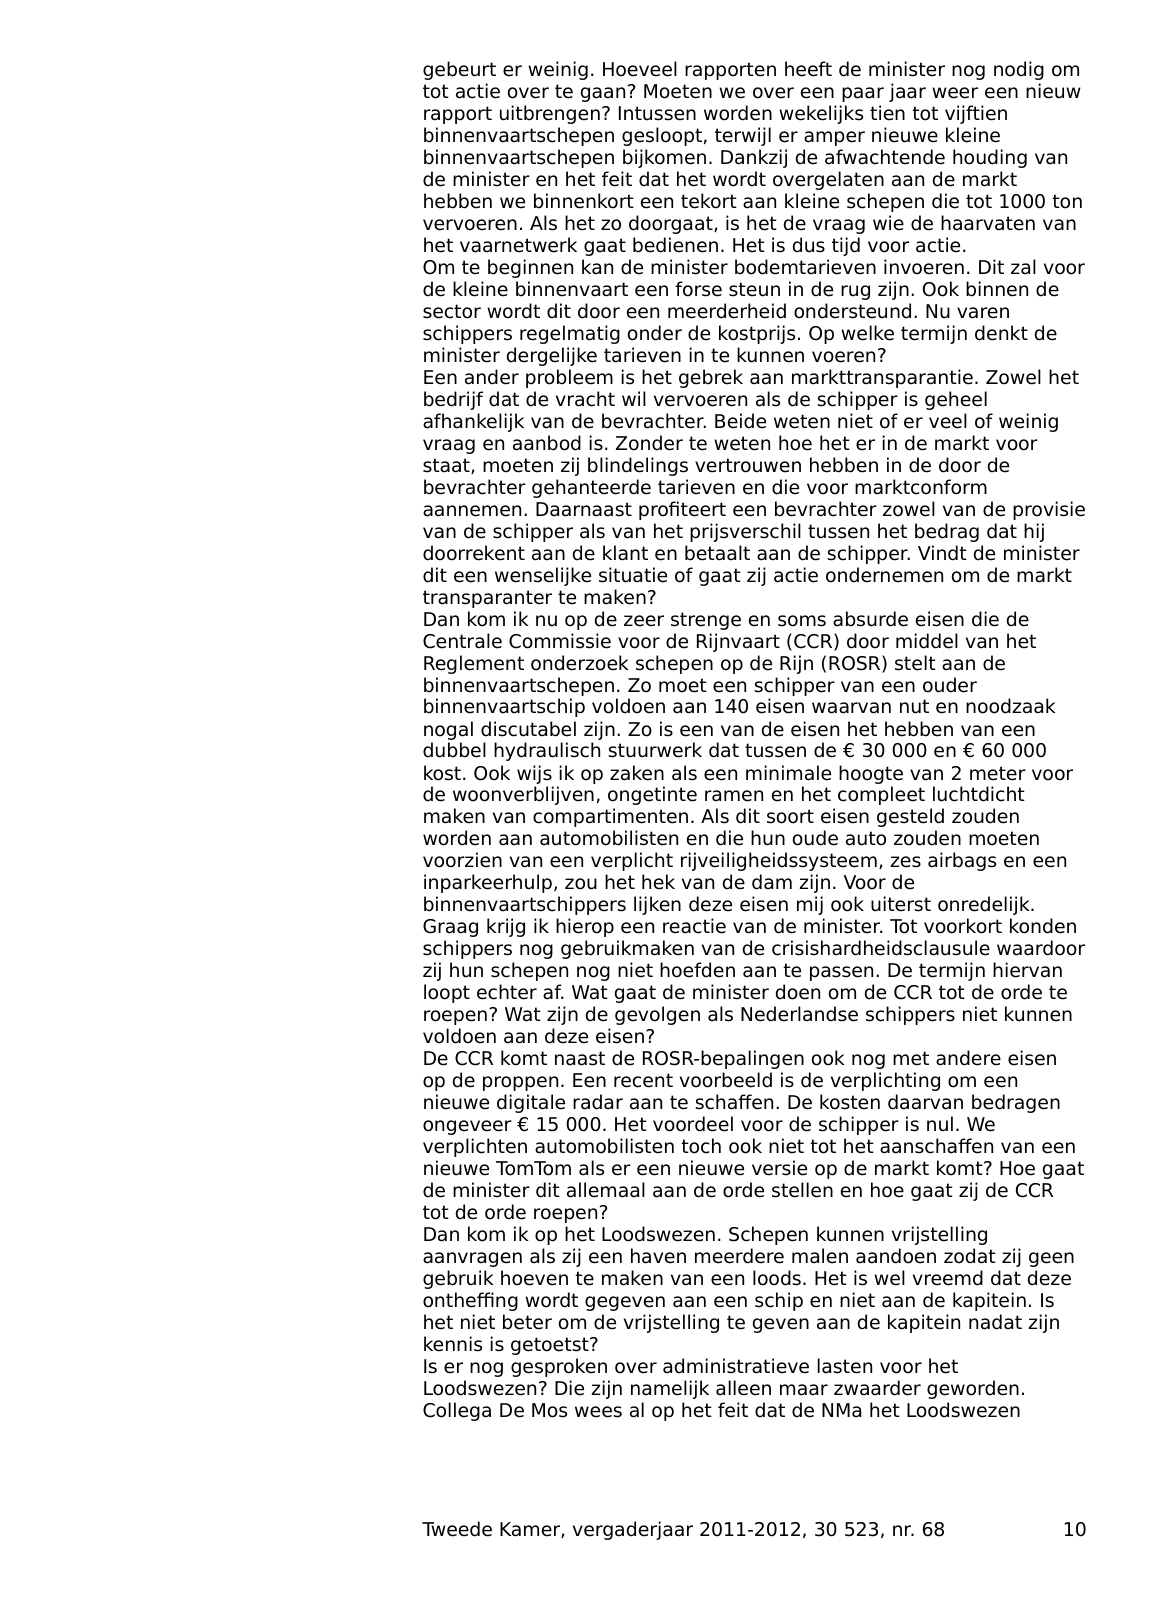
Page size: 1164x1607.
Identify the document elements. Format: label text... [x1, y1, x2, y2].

text De CCR komt naast de ROSR-bepalingen ook nog met andere eisen op de proppen. Een recent voorbeeld is de verplichting om een nieuwe digitale radar aan te schaffen. De kosten daarvan bedragen ongeveer € 15 000. Het voordeel voor de schipper is nul. We verplichten automobilisten toch ook niet tot het aanschaffen van een nieuwe TomTom als er een nieuwe versie op de markt komt? Hoe gaat de minister dit allemaal aan de orde stellen en hoe gaat zij de CCR tot de orde roepen? [422, 1048, 1087, 1224]
text Om te beginnen kan de minister bodemtarieven invoeren. Dit zal voor de kleine binnenvaart een forse steun in de rug zijn. Ook binnen de sector wordt dit door een meerderheid ondersteund. Nu varen schippers regelmatig onder de kostprijs. Op welke termijn denkt de minister dergelijke tarieven in te kunnen voeren? [422, 257, 1087, 367]
text Een ander probleem is het gebrek aan markttransparantie. Zowel het bedrijf dat de vracht wil vervoeren als de schipper is geheel afhankelijk van de bevrachter. Beide weten niet of er veel of weinig vraag en aanbod is. Zonder te weten hoe het er in de markt voor staat, moeten zij blindelings vertrouwen hebben in de door de bevrachter gehanteerde tarieven en die voor marktconform aannemen. Daarnaast profiteert een bevrachter zowel van de provisie van de schipper als van het prijsverschil tussen het bedrag dat hij doorrekent aan de klant en betaalt aan de schipper. Vindt de minister dit een wenselijke situatie of gaat zij actie ondernemen om de markt transparanter te maken? [422, 367, 1087, 608]
text Is er nog gesproken over administratieve lasten voor het Loodswezen? Die zijn namelijk alleen maar zwaarder geworden. Collega De Mos wees al op het feit dat de NMa het Loodswezen [422, 1356, 1087, 1422]
text Dan kom ik nu op de zeer strenge en soms absurde eisen die de Centrale Commissie voor de Rijnvaart (CCR) door middel van het Reglement onderzoek schepen op de Rijn (ROSR) stelt aan de binnenvaartschepen. Zo moet een schipper van een ouder binnenvaartschip voldoen aan 140 eisen waarvan nut en noodzaak nogal discutabel zijn. Zo is een van de eisen het hebben van een dubbel hydraulisch stuurwerk dat tussen de € 30 000 en € 60 000 kost. Ook wijs ik op zaken als een minimale hoogte van 2 meter voor de woonverblijven, ongetinte ramen en het compleet luchtdicht maken van compartimenten. Als dit soort eisen gesteld zouden worden aan automobilisten en die hun oude auto zouden moeten voorzien van een verplicht rijveiligheidssysteem, zes airbags en een inparkeerhulp, zou het hek van de dam zijn. Voor de binnenvaartschippers lijken deze eisen mij ook uiterst onredelijk. Graag krijg ik hierop een reactie van de minister. Tot voorkort konden schippers nog gebruikmaken van de crisishardheidsclausule waardoor zij hun schepen nog niet hoefden aan te passen. De termijn hiervan loopt echter af. Wat gaat de minister doen om de CCR tot de orde te roepen? Wat zijn de gevolgen als Nederlandse schippers niet kunnen voldoen aan deze eisen? [422, 608, 1087, 1048]
text Dan kom ik op het Loodswezen. Schepen kunnen vrijstelling aanvragen als zij een haven meerdere malen aandoen zodat zij geen gebruik hoeven te maken van een loods. Het is wel vreemd dat deze ontheffing wordt gegeven aan een schip en niet aan de kapitein. Is het niet beter om de vrijstelling te geven aan de kapitein nadat zijn kennis is getoetst? [422, 1224, 1087, 1356]
text gebeurt er weinig. Hoeveel rapporten heeft de minister nog nodig om tot actie over te gaan? Moeten we over een paar jaar weer een nieuw rapport uitbrengen? Intussen worden wekelijks tien tot vijftien binnenvaartschepen gesloopt, terwijl er amper nieuwe kleine binnenvaartschepen bijkomen. Dankzij de afwachtende houding van de minister en het feit dat het wordt overgelaten aan de markt hebben we binnenkort een tekort aan kleine schepen die tot 1000 ton vervoeren. Als het zo doorgaat, is het de vraag wie de haarvaten van het vaarnetwerk gaat bedienen. Het is dus tijd voor actie. [422, 59, 1087, 257]
